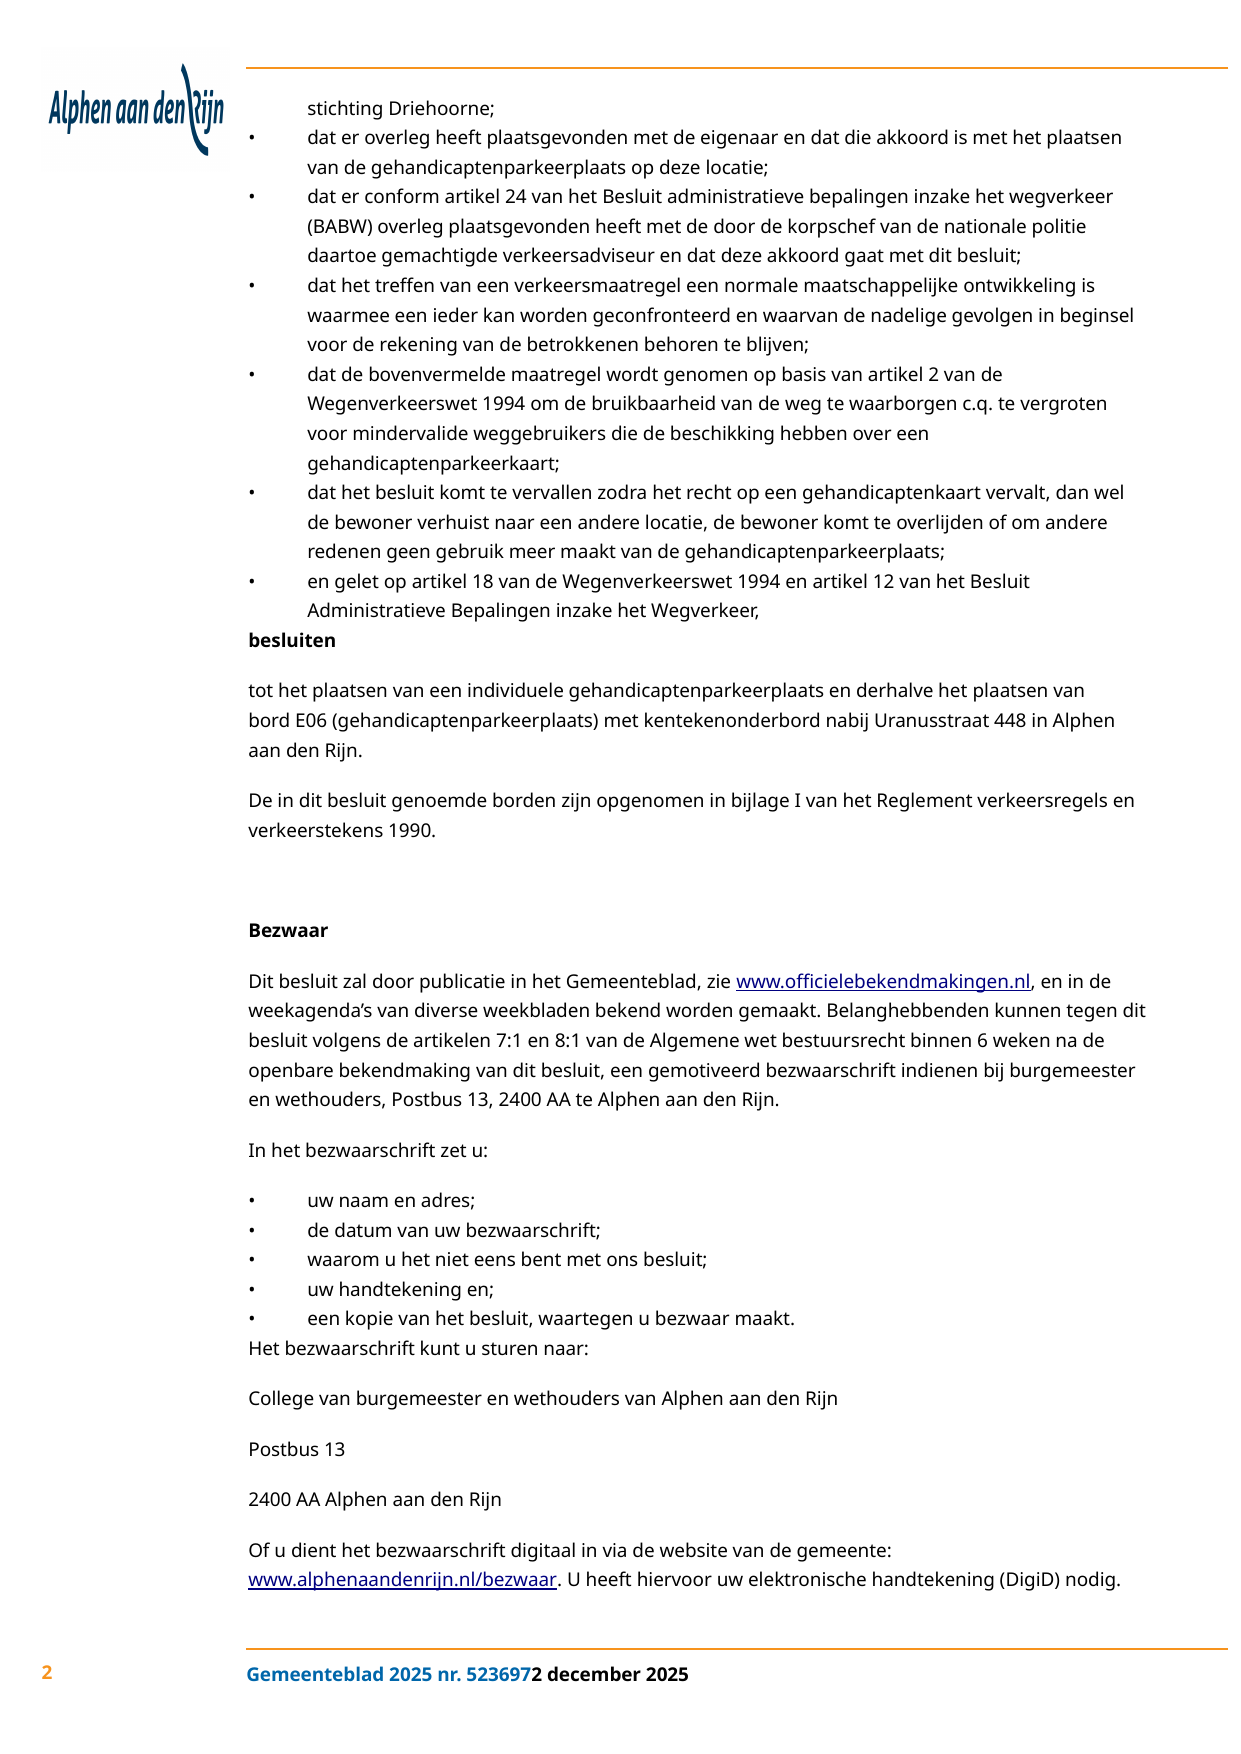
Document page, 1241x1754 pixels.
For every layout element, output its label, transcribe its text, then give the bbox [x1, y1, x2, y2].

text Dit besluit zal door publicatie in het Gemeenteblad, zie www.officielebekendmakingen.nl, en in de weekagenda’s van diverse weekbladen bekend worden gemaakt. Belanghebbenden kunnen tegen dit besluit volgens de artikelen 7:1 en 8:1 van de Algemene wet bestuursrecht binnen 6 weken na de openbare bekendmaking van dit besluit, een gemotiveerd bezwaarschrift indienen bij burgemeester en wethouders, Postbus 13, 2400 AA te Alphen aan den Rijn. [248, 968, 1152, 1112]
list waarom u het niet eens bent met ons besluit; [248, 1246, 1152, 1272]
picture [41, 47, 231, 172]
list dat het besluit komt te vervallen zodra het recht op een gehandicaptenkaart vervalt, dan wel de bewoner verhuist naar een andere locatie, de bewoner komt te overlijden of om andere redenen geen gebruik meer maakt van de gehandicaptenparkeerplaats; [248, 479, 1152, 564]
text tot het plaatsen van een individuele gehandicaptenparkeerplaats en derhalve het plaatsen van bord E06 (gehandicaptenparkeerplaats) met kentekenonderbord nabij Uranusstraat 448 in Alphen aan den Rijn. [248, 678, 1152, 763]
list uw handtekening en; [248, 1276, 1152, 1302]
list en gelet op artikel 18 van de Wegenverkeerswet 1994 en artikel 12 van het Besluit Administratieve Bepalingen inzake het Wegverkeer, [248, 568, 1152, 623]
list de datum van uw bezwaarschrift; [248, 1217, 1152, 1243]
list dat de bovenvermelde maatregel wordt genomen op basis van artikel 2 van de Wegenverkeerswet 1994 om de bruikbaarheid van de weg te waarborgen c.q. te vergroten voor mindervalide weggebruikers die de beschikking hebben over een gehandicaptenparkeerkaart; [248, 361, 1152, 476]
text Of u dient het bezwaarschrift digitaal in via de website van de gemeente: www.alphenaandenrijn.nl/bezwaar. U heeft hiervoor uw elektronische handtekening (DigiD) nodig. [248, 1537, 1152, 1592]
list dat het treffen van een verkeersmaatregel een normale maatschappelijke ontwikkeling is waarmee een ieder kan worden geconfronteerd en waarvan de nadelige gevolgen in beginsel voor de rekening van de betrokkenen behoren te blijven; [248, 272, 1152, 357]
list dat er conform artikel 24 van het Besluit administratieve bepalingen inzake het wegverkeer (BABW) overleg plaatsgevonden heeft met de door de korpschef van de nationale politie daartoe gemachtigde verkeersadviseur en dat deze akkoord gaat met dit besluit; [248, 183, 1152, 268]
text besluiten [248, 627, 1152, 653]
text Het bezwaarschrift kunt u sturen naar: [248, 1335, 1152, 1361]
text College van burgemeester en wethouders van Alphen aan den Rijn [248, 1386, 1152, 1411]
list stichting Driehoorne; [248, 95, 1152, 121]
list een kopie van het besluit, waartegen u bezwaar maakt. [248, 1306, 1152, 1331]
text Bezwaar [248, 918, 1152, 943]
text De in dit besluit genoemde borden zijn opgenomen in bijlage I van het Reglement verkeersregels en verkeerstekens 1990. [248, 787, 1152, 843]
list dat er overleg heeft plaatsgevonden met de eigenaar en dat die akkoord is met het plaatsen van de gehandicaptenparkeerplaats op deze locatie; [248, 124, 1152, 180]
text 2400 AA Alphen aan den Rijn [248, 1486, 1152, 1512]
text Postbus 13 [248, 1436, 1152, 1462]
text In het bezwaarschrift zet u: [248, 1137, 1152, 1163]
list uw naam en adres; [248, 1187, 1152, 1213]
